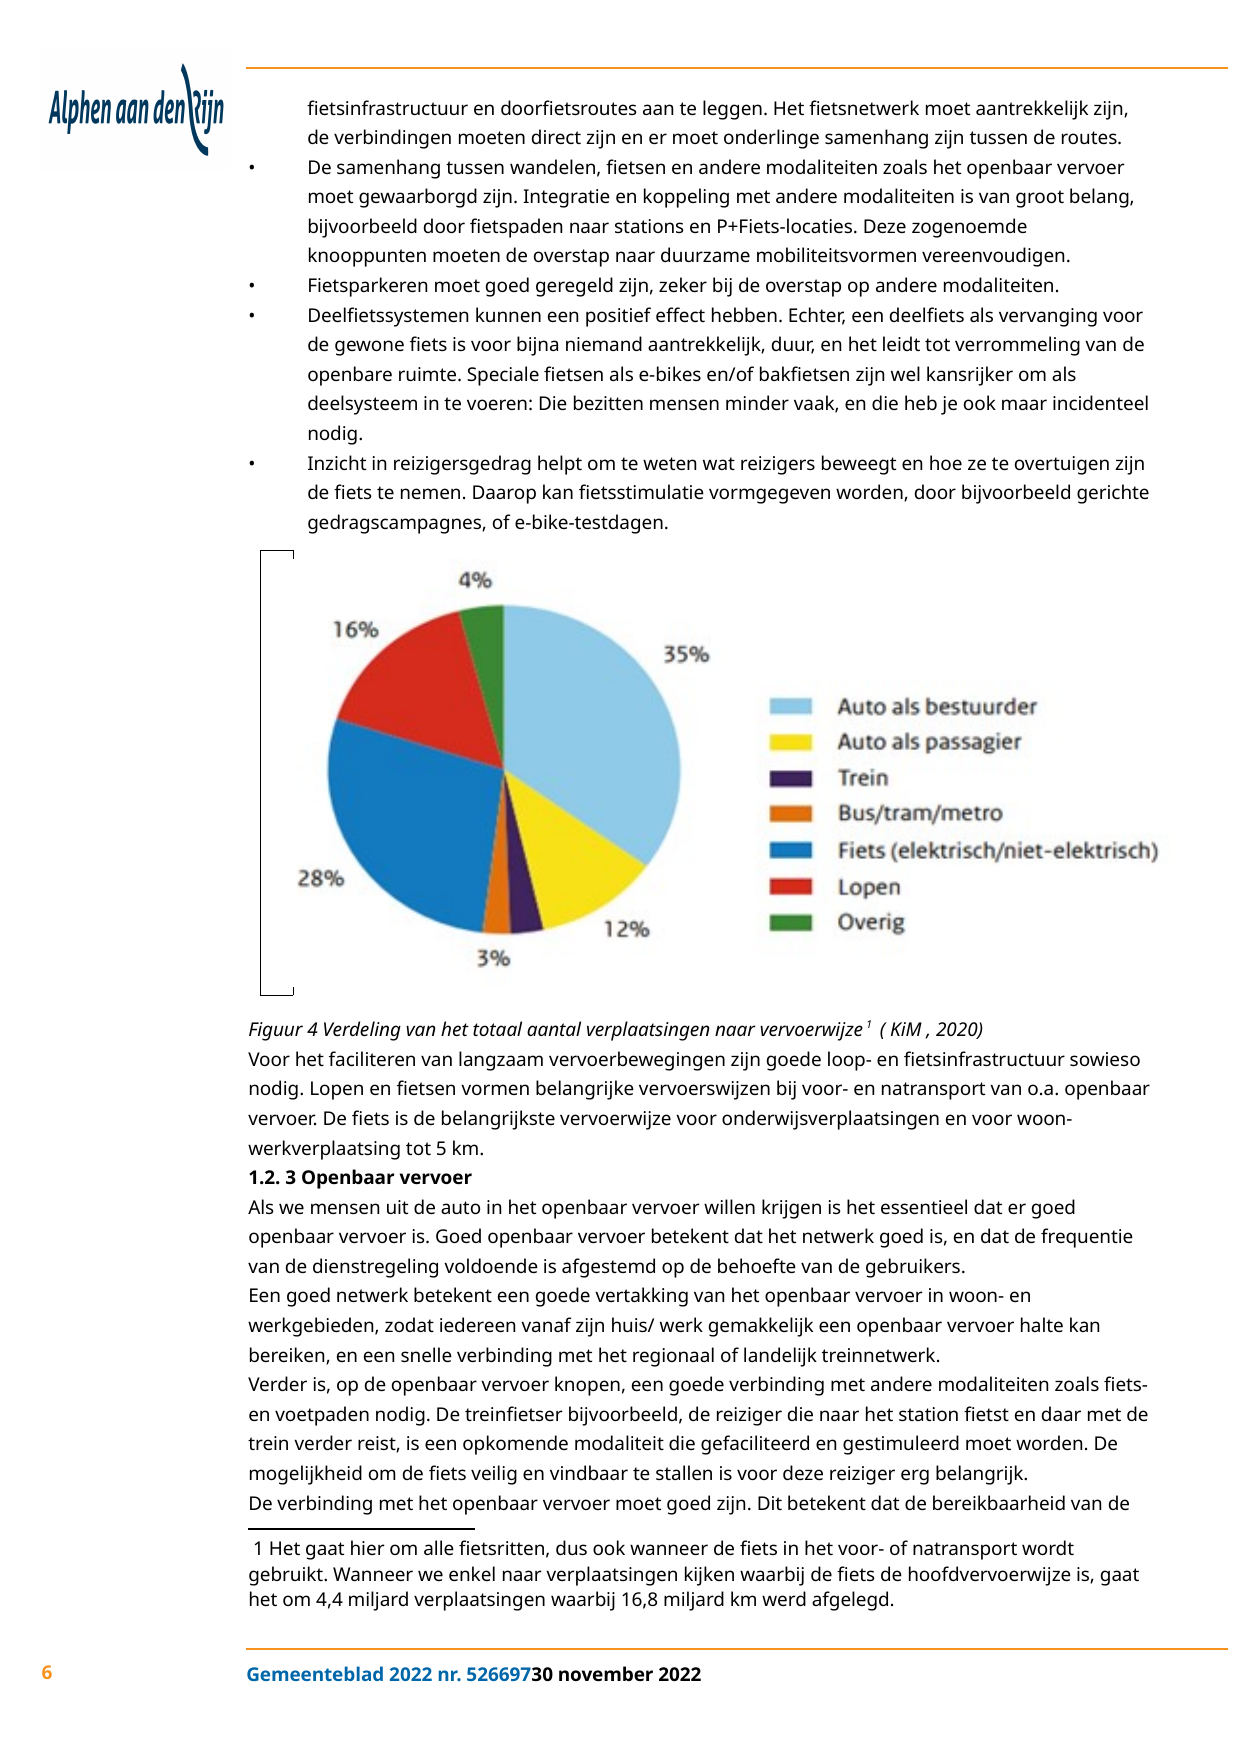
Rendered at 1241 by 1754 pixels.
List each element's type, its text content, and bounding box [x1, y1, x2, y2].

list Deelfietssystemen kunnen een positief effect hebben. Echter, een deelfiets als vervanging voor de gewone fiets is voor bijna niemand aantrekkelijk, duur, en het leidt tot verrommeling van de openbare ruimte. Speciale fietsen als e-bikes en/of bakfietsen zijn wel kansrijker om als deelsysteem in te voeren: Die bezitten mensen minder vaak, en die heb je ook maar incidenteel nodig. [248, 302, 1152, 446]
text Voor het faciliteren van langzaam vervoerbewegingen zijn goede loop- en fietsinfrastructuur sowieso nodig. Lopen en fietsen vormen belangrijke vervoerswijzen bij voor- en natransport van o.a. openbaar vervoer. De fiets is de belangrijkste vervoerwijze voor onderwijsverplaatsingen en voor woon-werkverplaatsing tot 5 km. [248, 1046, 1152, 1161]
list fietsinfrastructuur en doorfietsroutes aan te leggen. Het fietsnetwerk moet aantrekkelijk zijn, de verbindingen moeten direct zijn en er moet onderlinge samenhang zijn tussen de routes. [248, 95, 1152, 150]
text Verder is, op de openbaar vervoer knopen, een goede verbinding met andere modaliteiten zoals fiets- en voetpaden nodig. De treinfietser bijvoorbeeld, de reiziger die naar het station fietst en daar met de trein verder reist, is een opkomende modaliteit die gefaciliteerd en gestimuleerd moet worden. De mogelijkheid om de fiets veilig en vindbaar te stallen is voor deze reiziger erg belangrijk. [248, 1371, 1152, 1486]
text Een goed netwerk betekent een goede vertakking van het openbaar vervoer in woon- en werkgebieden, zodat iedereen vanaf zijn huis/ werk gemakkelijk een openbaar vervoer halte kan bereiken, en een snelle verbinding met het regionaal of landelijk treinnetwerk. [248, 1283, 1152, 1368]
text 1.2. 3 Openbaar vervoer [248, 1164, 1152, 1190]
text Het gaat hier om alle fietsritten, dus ook wanneer de fiets in het voor- of natransport wordt gebruikt. Wanneer we enkel naar verplaatsingen kijken waarbij de fiets de hoofdvervoerwijze is, gaat het om 4,4 miljard verplaatsingen waarbij 16,8 miljard km werd afgelegd. [248, 1535, 1152, 1612]
list Inzicht in reizigersgedrag helpt om te weten wat reizigers beweegt en hoe ze te overtuigen zijn de fiets te nemen. Daarop kan fietsstimulatie vormgegeven worden, door bijvoorbeeld gerichte gedragscampagnes, of e-bike-testdagen. [248, 450, 1152, 535]
text De verbinding met het openbaar vervoer moet goed zijn. Dit betekent dat de bereikbaarheid van de [248, 1490, 1152, 1516]
list Fietsparkeren moet goed geregeld zijn, zeker bij de overstap op andere modaliteiten. [248, 272, 1152, 298]
picture [41, 47, 231, 172]
picture [268, 559, 1173, 987]
text Als we mensen uit de auto in het openbaar vervoer willen krijgen is het essentieel dat er goed openbaar vervoer is. Goed openbaar vervoer betekent dat het netwerk goed is, en dat de frequentie van de dienstregeling voldoende is afgestemd op de behoefte van de gebruikers. [248, 1194, 1152, 1279]
text Figuur 4 Verdeling van het totaal aantal verplaatsingen naar vervoerwijze ( KiM , 2020) [248, 1016, 1152, 1042]
list De samenhang tussen wandelen, fietsen en andere modaliteiten zoals het openbaar vervoer moet gewaarborgd zijn. Integratie en koppeling met andere modaliteiten is van groot belang, bijvoorbeeld door fietspaden naar stations en P+Fiets-locaties. Deze zogenoemde knooppunten moeten de overstap naar duurzame mobiliteitsvormen vereenvoudigen. [248, 154, 1152, 268]
